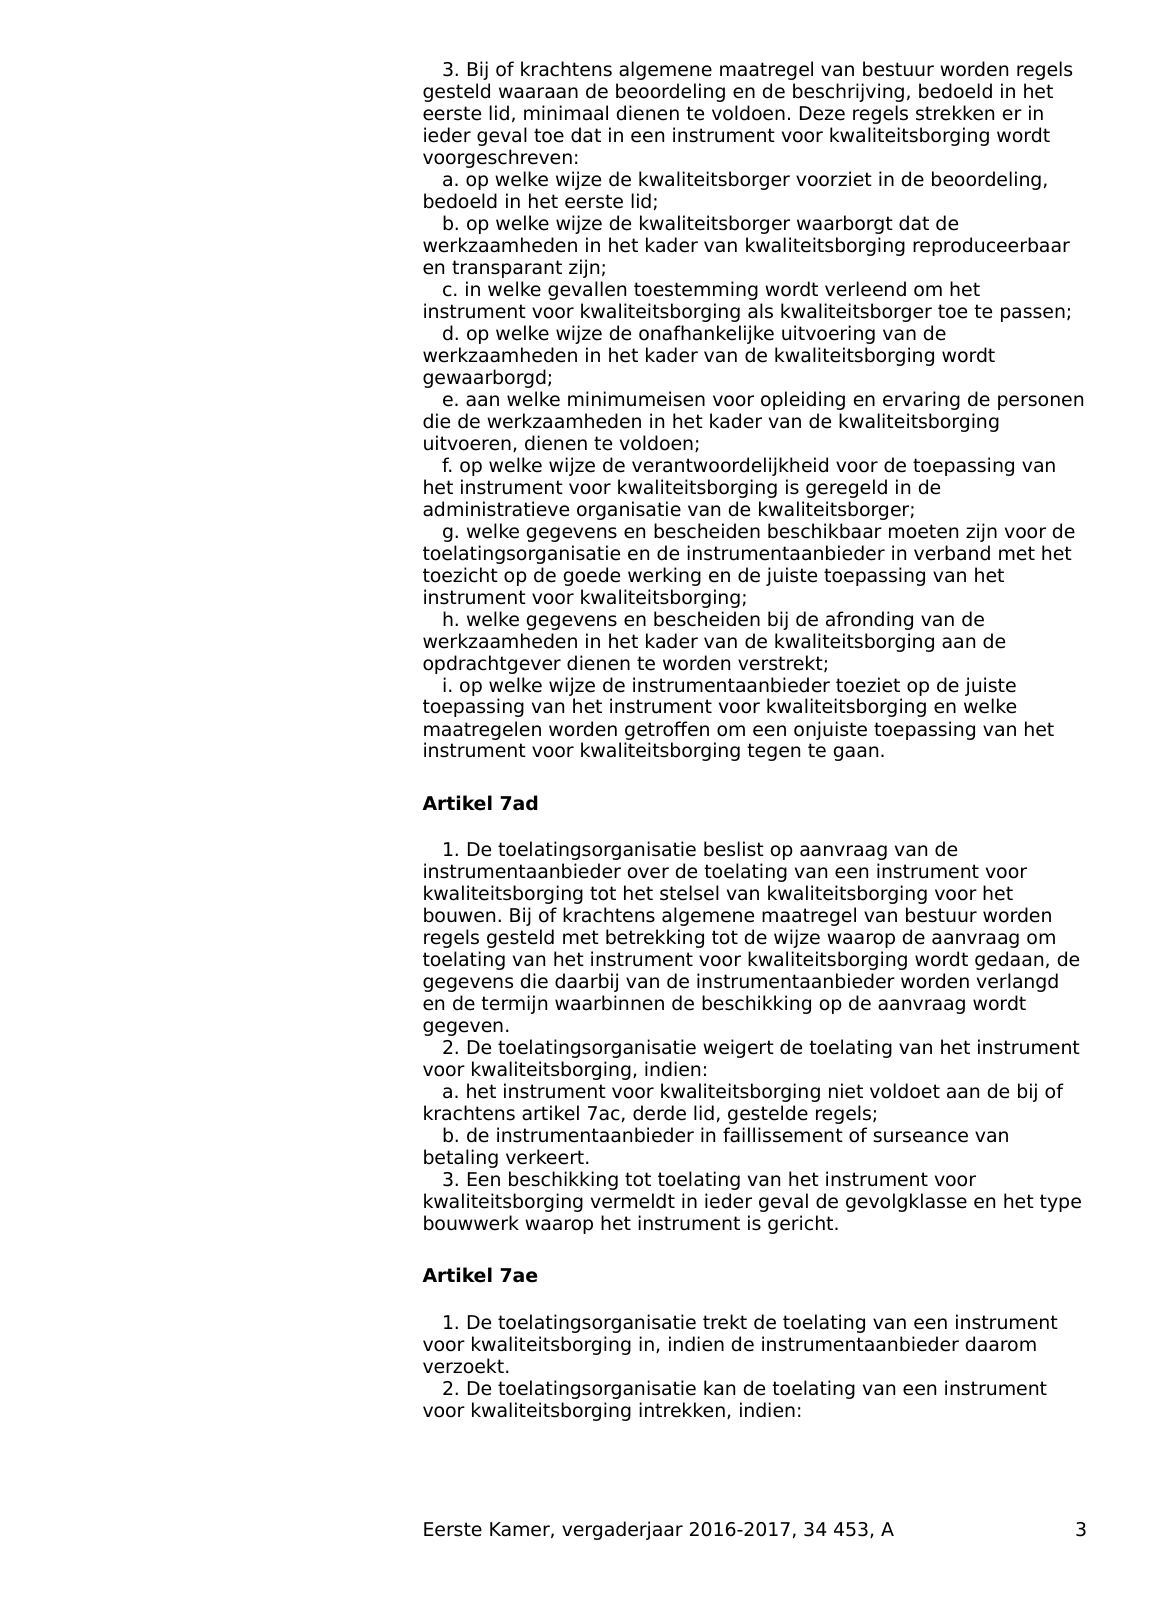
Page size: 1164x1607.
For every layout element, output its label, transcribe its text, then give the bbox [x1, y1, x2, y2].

text f. op welke wijze de verantwoordelijkheid voor de toepassing van het instrument voor kwaliteitsborging is geregeld in de administratieve organisatie van de kwaliteitsborger; [422, 455, 1087, 521]
text c. in welke gevallen toestemming wordt verleend om het instrument voor kwaliteitsborging als kwaliteitsborger toe te passen; [422, 279, 1087, 323]
text e. aan welke minimumeisen voor opleiding en ervaring de personen die de werkzaamheden in het kader van de kwaliteitsborging uitvoeren, dienen te voldoen; [422, 389, 1087, 455]
text g. welke gegevens en bescheiden beschikbaar moeten zijn voor de toelatingsorganisatie en de instrumentaanbieder in verband met het toezicht op de goede werking en de juiste toepassing van het instrument voor kwaliteitsborging; [422, 521, 1087, 608]
text 1. De toelatingsorganisatie beslist op aanvraag van de instrumentaanbieder over de toelating van een instrument voor kwaliteitsborging tot het stelsel van kwaliteitsborging voor het bouwen. Bij of krachtens algemene maatregel van bestuur worden regels gesteld met betrekking tot de wijze waarop de aanvraag om toelating van het instrument voor kwaliteitsborging wordt gedaan, de gegevens die daarbij van de instrumentaanbieder worden verlangd en de termijn waarbinnen de beschikking op de aanvraag wordt gegeven. [422, 839, 1087, 1037]
text b. de instrumentaanbieder in faillissement of surseance van betaling verkeert. [422, 1125, 1087, 1169]
text a. het instrument voor kwaliteitsborging niet voldoet aan de bij of krachtens artikel 7ac, derde lid, gestelde regels; [422, 1081, 1087, 1125]
text b. op welke wijze de kwaliteitsborger waarborgt dat de werkzaamheden in het kader van kwaliteitsborging reproduceerbaar en transparant zijn; [422, 213, 1087, 279]
subtitle Artikel 7ad [422, 792, 1087, 814]
text h. welke gegevens en bescheiden bij de afronding van de werkzaamheden in het kader van de kwaliteitsborging aan de opdrachtgever dienen te worden verstrekt; [422, 608, 1087, 674]
text 2. De toelatingsorganisatie kan de toelating van een instrument voor kwaliteitsborging intrekken, indien: [422, 1378, 1087, 1422]
text a. op welke wijze de kwaliteitsborger voorziet in de beoordeling, bedoeld in het eerste lid; [422, 169, 1087, 213]
text i. op welke wijze de instrumentaanbieder toeziet op de juiste toepassing van het instrument voor kwaliteitsborging en welke maatregelen worden getroffen om een onjuiste toepassing van het instrument voor kwaliteitsborging tegen te gaan. [422, 674, 1087, 762]
subtitle Artikel 7ae [422, 1265, 1087, 1287]
text 3. Een beschikking tot toelating van het instrument voor kwaliteitsborging vermeldt in ieder geval de gevolgklasse en het type bouwwerk waarop het instrument is gericht. [422, 1169, 1087, 1235]
text 1. De toelatingsorganisatie trekt de toelating van een instrument voor kwaliteitsborging in, indien de instrumentaanbieder daarom verzoekt. [422, 1312, 1087, 1378]
text 3. Bij of krachtens algemene maatregel van bestuur worden regels gesteld waaraan de beoordeling en de beschrijving, bedoeld in het eerste lid, minimaal dienen te voldoen. Deze regels strekken er in ieder geval toe dat in een instrument voor kwaliteitsborging wordt voorgeschreven: [422, 59, 1087, 169]
text 2. De toelatingsorganisatie weigert de toelating van het instrument voor kwaliteitsborging, indien: [422, 1037, 1087, 1081]
text d. op welke wijze de onafhankelijke uitvoering van de werkzaamheden in het kader van de kwaliteitsborging wordt gewaarborgd; [422, 323, 1087, 389]
